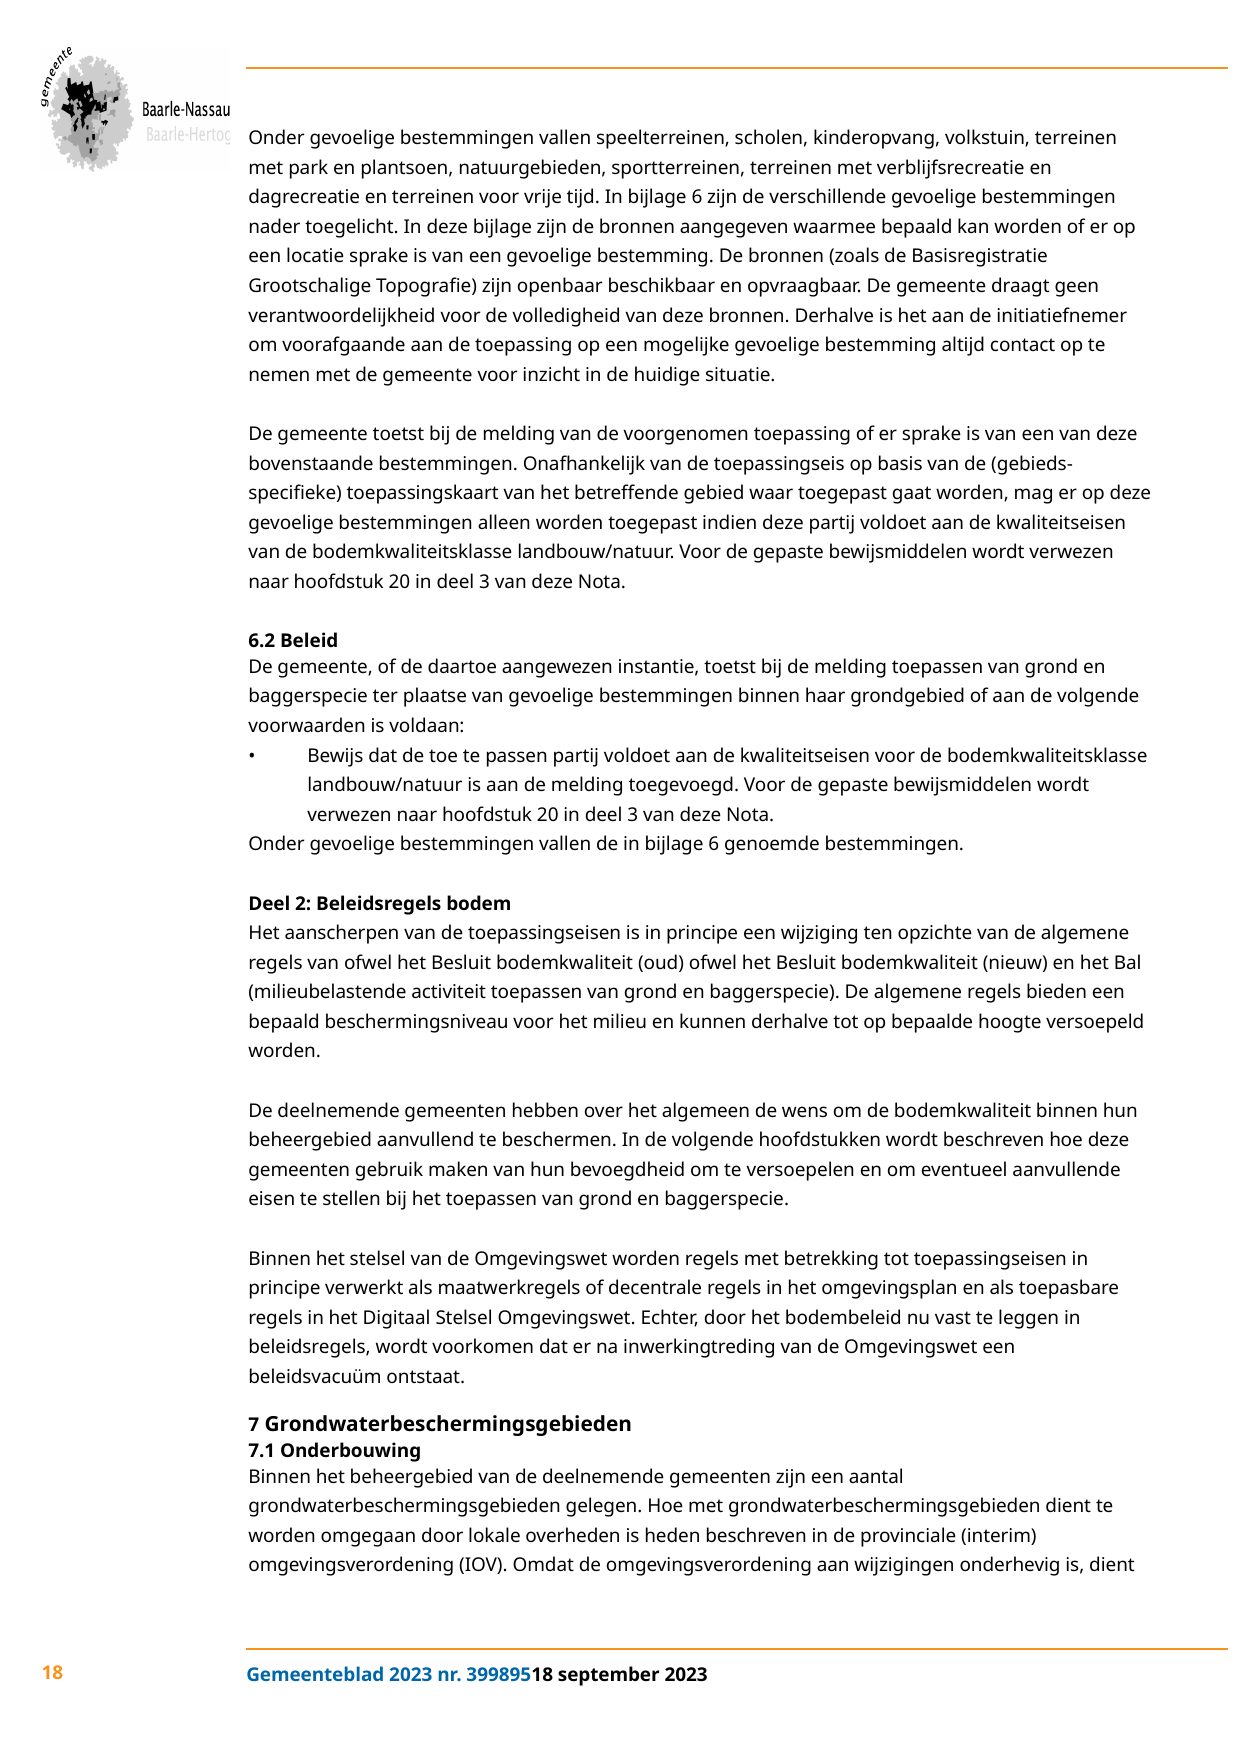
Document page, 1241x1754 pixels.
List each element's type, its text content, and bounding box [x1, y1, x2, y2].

text 7 Grondwaterbeschermingsgebieden [248, 1409, 1152, 1437]
picture [41, 47, 231, 172]
list Bewijs dat de toe te passen partij voldoet aan de kwaliteitseisen voor de bodemkwaliteitsklasse landbouw/natuur is aan de melding toegevoegd. Voor de gepaste bewijsmiddelen wordt verwezen naar hoofdstuk 20 in deel 3 van deze Nota. [248, 742, 1152, 827]
text Binnen het stelsel van de Omgevingswet worden regels met betrekking tot toepassingseisen in principe verwerkt als maatwerkregels of decentrale regels in het omgevingsplan en als toepasbare regels in het Digitaal Stelsel Omgevingswet. Echter, door het bodembeleid nu vast te leggen in beleidsregels, wordt voorkomen dat er na inwerkingtreding van de Omgevingswet een beleidsvacuüm ontstaat. [248, 1245, 1152, 1389]
text Deel 2: Beleidsregels bodem [248, 890, 1152, 915]
text Binnen het beheergebied van de deelnemende gemeenten zijn een aantal grondwaterbeschermingsgebieden gelegen. Hoe met grondwaterbeschermingsgebieden dient te worden omgegaan door lokale overheden is heden beschreven in de provinciale (interim) omgevingsverordening (IOV). Omdat de omgevingsverordening aan wijzigingen onderhevig is, dient [248, 1463, 1152, 1577]
text 7.1 Onderbouwing [248, 1437, 1152, 1463]
text Onder gevoelige bestemmingen vallen speelterreinen, scholen, kinderopvang, volkstuin, terreinen met park en plantsoen, natuurgebieden, sportterreinen, terreinen met verblijfsrecreatie en dagrecreatie en terreinen voor vrije tijd. In bijlage 6 zijn de verschillende gevoelige bestemmingen nader toegelicht. In deze bijlage zijn de bronnen aangegeven waarmee bepaald kan worden of er op een locatie sprake is van een gevoelige bestemming. De bronnen (zoals de Basisregistratie Grootschalige Topografie) zijn openbaar beschikbaar en opvraagbaar. De gemeente draagt geen verantwoordelijkheid voor de volledigheid van deze bronnen. Derhalve is het aan de initiatiefnemer om voorafgaande aan de toepassing op een mogelijke gevoelige bestemming altijd contact op te nemen met de gemeente voor inzicht in de huidige situatie. [248, 124, 1152, 387]
text De gemeente, of de daartoe aangewezen instantie, toetst bij de melding toepassen van grond en baggerspecie ter plaatse van gevoelige bestemmingen binnen haar grondgebied of aan de volgende voorwaarden is voldaan: [248, 653, 1152, 738]
text De deelnemende gemeenten hebben over het algemeen de wens om de bodemkwaliteit binnen hun beheergebied aanvullend te beschermen. In de volgende hoofdstukken wordt beschreven hoe deze gemeenten gebruik maken van hun bevoegdheid om te versoepelen en om eventueel aanvullende eisen te stellen bij het toepassen van grond en baggerspecie. [248, 1097, 1152, 1211]
text 6.2 Beleid [248, 627, 1152, 653]
text Het aanscherpen van de toepassingseisen is in principe een wijziging ten opzichte van de algemene regels van ofwel het Besluit bodemkwaliteit (oud) ofwel het Besluit bodemkwaliteit (nieuw) en het Bal (milieubelastende activiteit toepassen van grond en baggerspecie). De algemene regels bieden een bepaald beschermingsniveau voor het milieu en kunnen derhalve tot op bepaalde hoogte versoepeld worden. [248, 919, 1152, 1063]
text Onder gevoelige bestemmingen vallen de in bijlage 6 genoemde bestemmingen. [248, 831, 1152, 856]
text De gemeente toetst bij de melding van de voorgenomen toepassing of er sprake is van een van deze bovenstaande bestemmingen. Onafhankelijk van de toepassingseis op basis van de (gebieds-specifieke) toepassingskaart van het betreffende gebied waar toegepast gaat worden, mag er op deze gevoelige bestemmingen alleen worden toegepast indien deze partij voldoet aan de kwaliteitseisen van de bodemkwaliteitsklasse landbouw/natuur. Voor de gepaste bewijsmiddelen wordt verwezen naar hoofdstuk 20 in deel 3 van deze Nota. [248, 420, 1152, 594]
